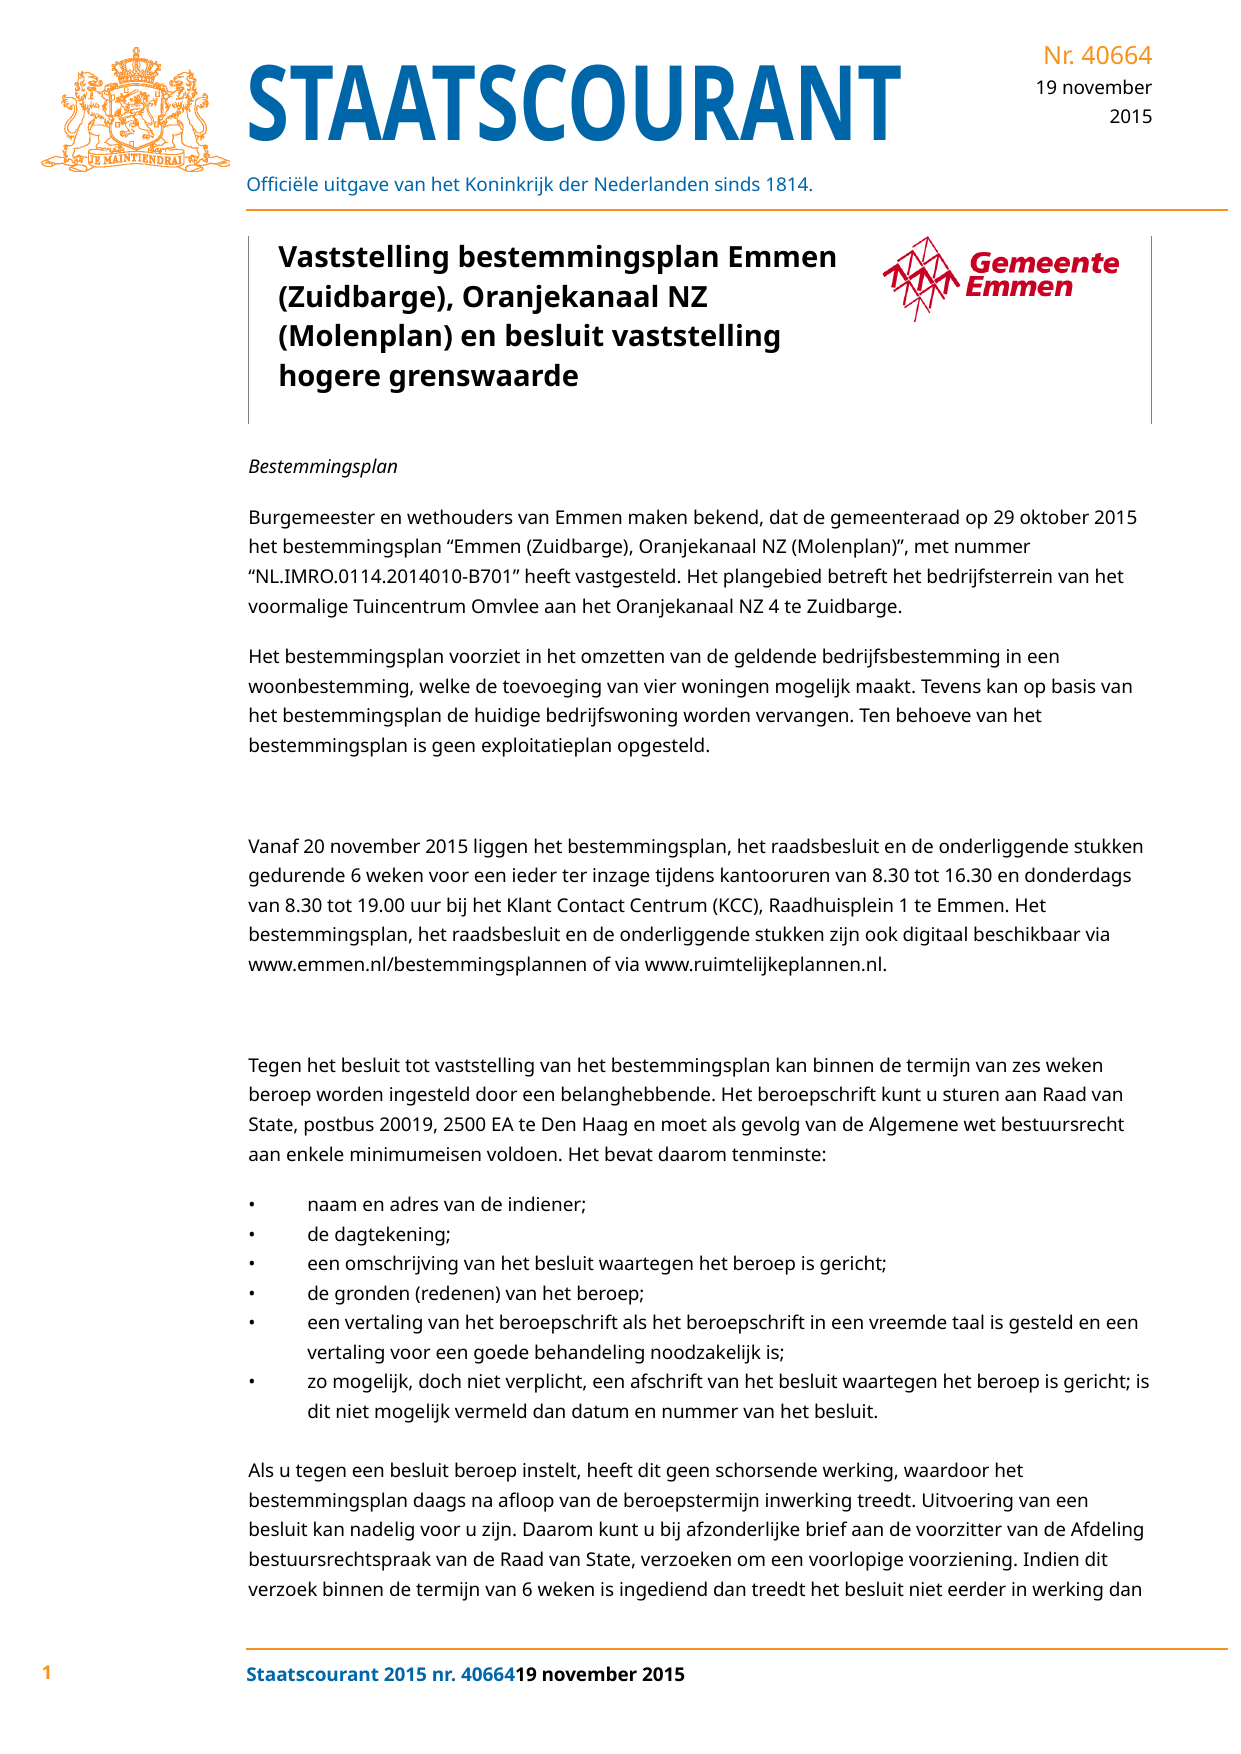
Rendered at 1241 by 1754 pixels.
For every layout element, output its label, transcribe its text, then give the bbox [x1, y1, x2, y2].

text Het bestemmingsplan voorziet in het omzetten van de geldende bedrijfsbestemming in een woonbestemming, welke de toevoeging van vier woningen mogelijk maakt. Tevens kan op basis van het bestemmingsplan de huidige bedrijfswoning worden vervangen. Ten behoeve van het bestemmingsplan is geen exploitatieplan opgesteld. [248, 643, 1152, 758]
list een omschrijving van het besluit waartegen het beroep is gericht; [248, 1250, 1152, 1276]
table_header [850, 236, 1151, 424]
list de gronden (redenen) van het beroep; [248, 1280, 1152, 1306]
list naam en adres van de indiener; [248, 1191, 1152, 1217]
text Bestemmingsplan [248, 454, 1152, 479]
list een vertaling van het beroepschrift als het beroepschrift in een vreemde taal is gesteld en een vertaling voor een goede behandeling noodzakelijk is; [248, 1309, 1152, 1365]
list zo mogelijk, doch niet verplicht, een afschrift van het besluit waartegen het beroep is gericht; is dit niet mogelijk vermeld dan datum en nummer van het besluit. [248, 1369, 1152, 1424]
text Als u tegen een besluit beroep instelt, heeft dit geen schorsende werking, waardoor het bestemmingsplan daags na afloop van de beroepstermijn inwerking treedt. Uitvoering van een besluit kan nadelig voor u zijn. Daarom kunt u bij afzonderlijke brief aan de voorzitter van de Afdeling bestuursrechtspraak van de Raad van State, verzoeken om een voorlopige voorziening. Indien dit verzoek binnen de termijn van 6 weken is ingediend dan treedt het besluit niet eerder in werking dan [248, 1457, 1152, 1601]
picture [41, 47, 231, 172]
table_header Vaststelling bestemmingsplan Emmen (Zuidbarge), Oranjekanaal NZ (Molenplan) en besluit vaststelling hogere grenswaarde [249, 236, 850, 424]
picture [882, 236, 1119, 322]
text Tegen het besluit tot vaststelling van het bestemmingsplan kan binnen de termijn van zes weken beroep worden ingesteld door een belanghebbende. Het beroepschrift kunt u sturen aan Raad van State, postbus 20019, 2500 EA te Den Haag en moet als gevolg van de Algemene wet bestuursrecht aan enkele minimumeisen voldoen. Het bevat daarom tenminste: [248, 1052, 1152, 1166]
text Burgemeester en wethouders van Emmen maken bekend, dat de gemeenteraad op 29 oktober 2015 het bestemmingsplan “Emmen (Zuidbarge), Oranjekanaal NZ (Molenplan)”, met nummer “NL.IMRO.0114.2014010-B701” heeft vastgesteld. Het plangebied betreft het bedrijfsterrein van het voormalige Tuincentrum Omvlee aan het Oranjekanaal NZ 4 te Zuidbarge. [248, 504, 1152, 618]
text Vanaf 20 november 2015 liggen het bestemmingsplan, het raadsbesluit en de onderliggende stukken gedurende 6 weken voor een ieder ter inzage tijdens kantooruren van 8.30 tot 16.30 en donderdags van 8.30 tot 19.00 uur bij het Klant Contact Centrum (KCC), Raadhuisplein 1 te Emmen. Het bestemmingsplan, het raadsbesluit en de onderliggende stukken zijn ook digitaal beschikbaar via www.emmen.nl/bestemmingsplannen of via www.ruimtelijkeplannen.nl. [248, 833, 1152, 977]
list de dagtekening; [248, 1221, 1152, 1246]
